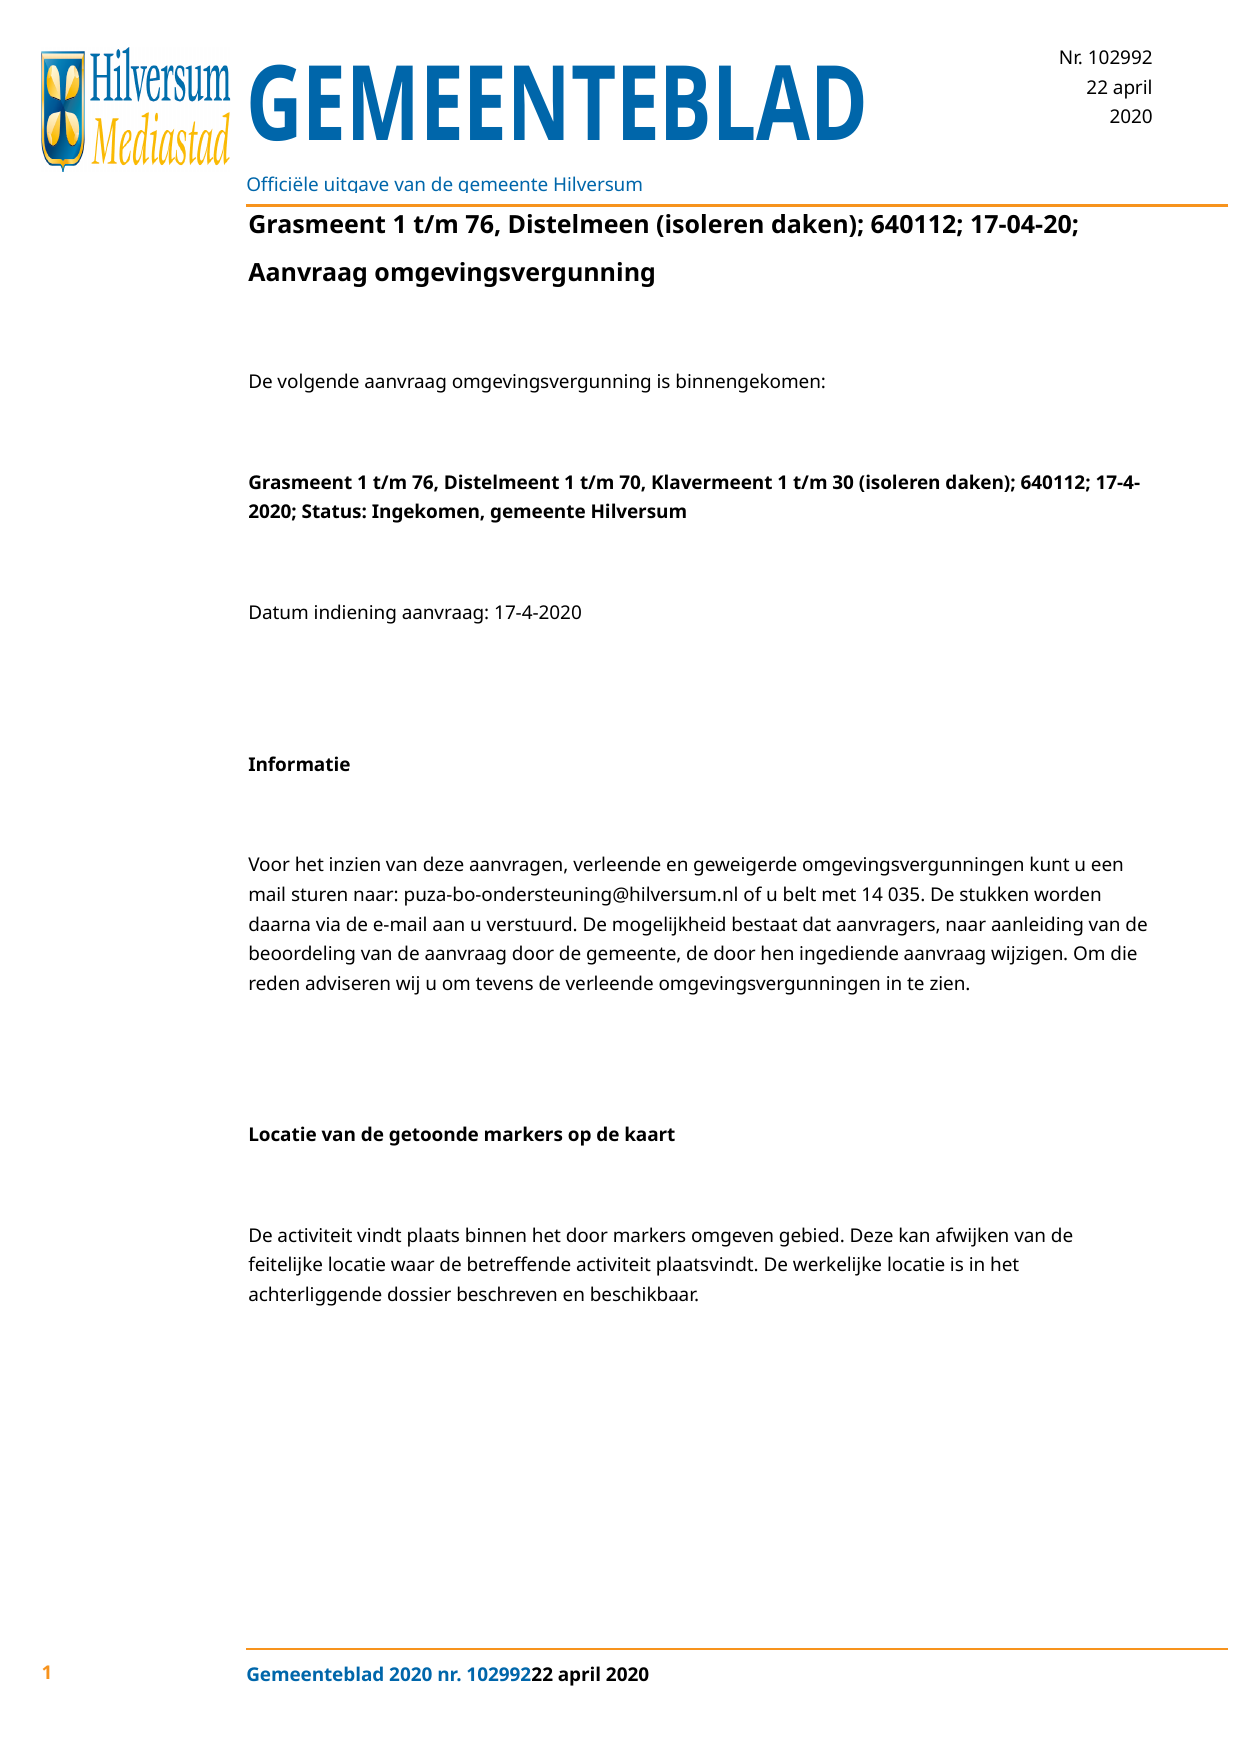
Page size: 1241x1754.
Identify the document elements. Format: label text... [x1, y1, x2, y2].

text De activiteit vindt plaats binnen het door markers omgeven gebied. Deze kan afwijken van de feitelijke locatie waar de betreffende activiteit plaatsvindt. De werkelijke locatie is in het achterliggende dossier beschreven en beschikbaar. [248, 1222, 1152, 1307]
picture [41, 47, 231, 172]
text Voor het inzien van deze aanvragen, verleende en geweigerde omgevingsvergunningen kunt u een mail sturen naar: puza-bo-ondersteuning@hilversum.nl of u belt met 14 035. De stukken worden daarna via de e-mail aan u verstuurd. De mogelijkheid bestaat dat aanvragers, naar aanleiding van de beoordeling van de aanvraag door de gemeente, de door hen ingediende aanvraag wijzigen. Om die reden adviseren wij u om tevens de verleende omgevingsvergunningen in te zien. [248, 852, 1152, 996]
text Locatie van de getoonde markers op de kaart [248, 1121, 1152, 1147]
text De volgende aanvraag omgevingsvergunning is binnengekomen: [248, 368, 1152, 394]
text Grasmeent 1 t/m 76, Distelmeent 1 t/m 70, Klavermeent 1 t/m 30 (isoleren daken); 640112; 17-4-2020; Status: Ingekomen, gemeente Hilversum [248, 469, 1152, 524]
text Datum indiening aanvraag: 17-4-2020 [248, 599, 1152, 625]
text Grasmeent 1 t/m 76, Distelmeen (isoleren daken); 640112; 17-04-20; Aanvraag omgevingsvergunning [248, 207, 1152, 288]
text Informatie [248, 751, 1152, 777]
